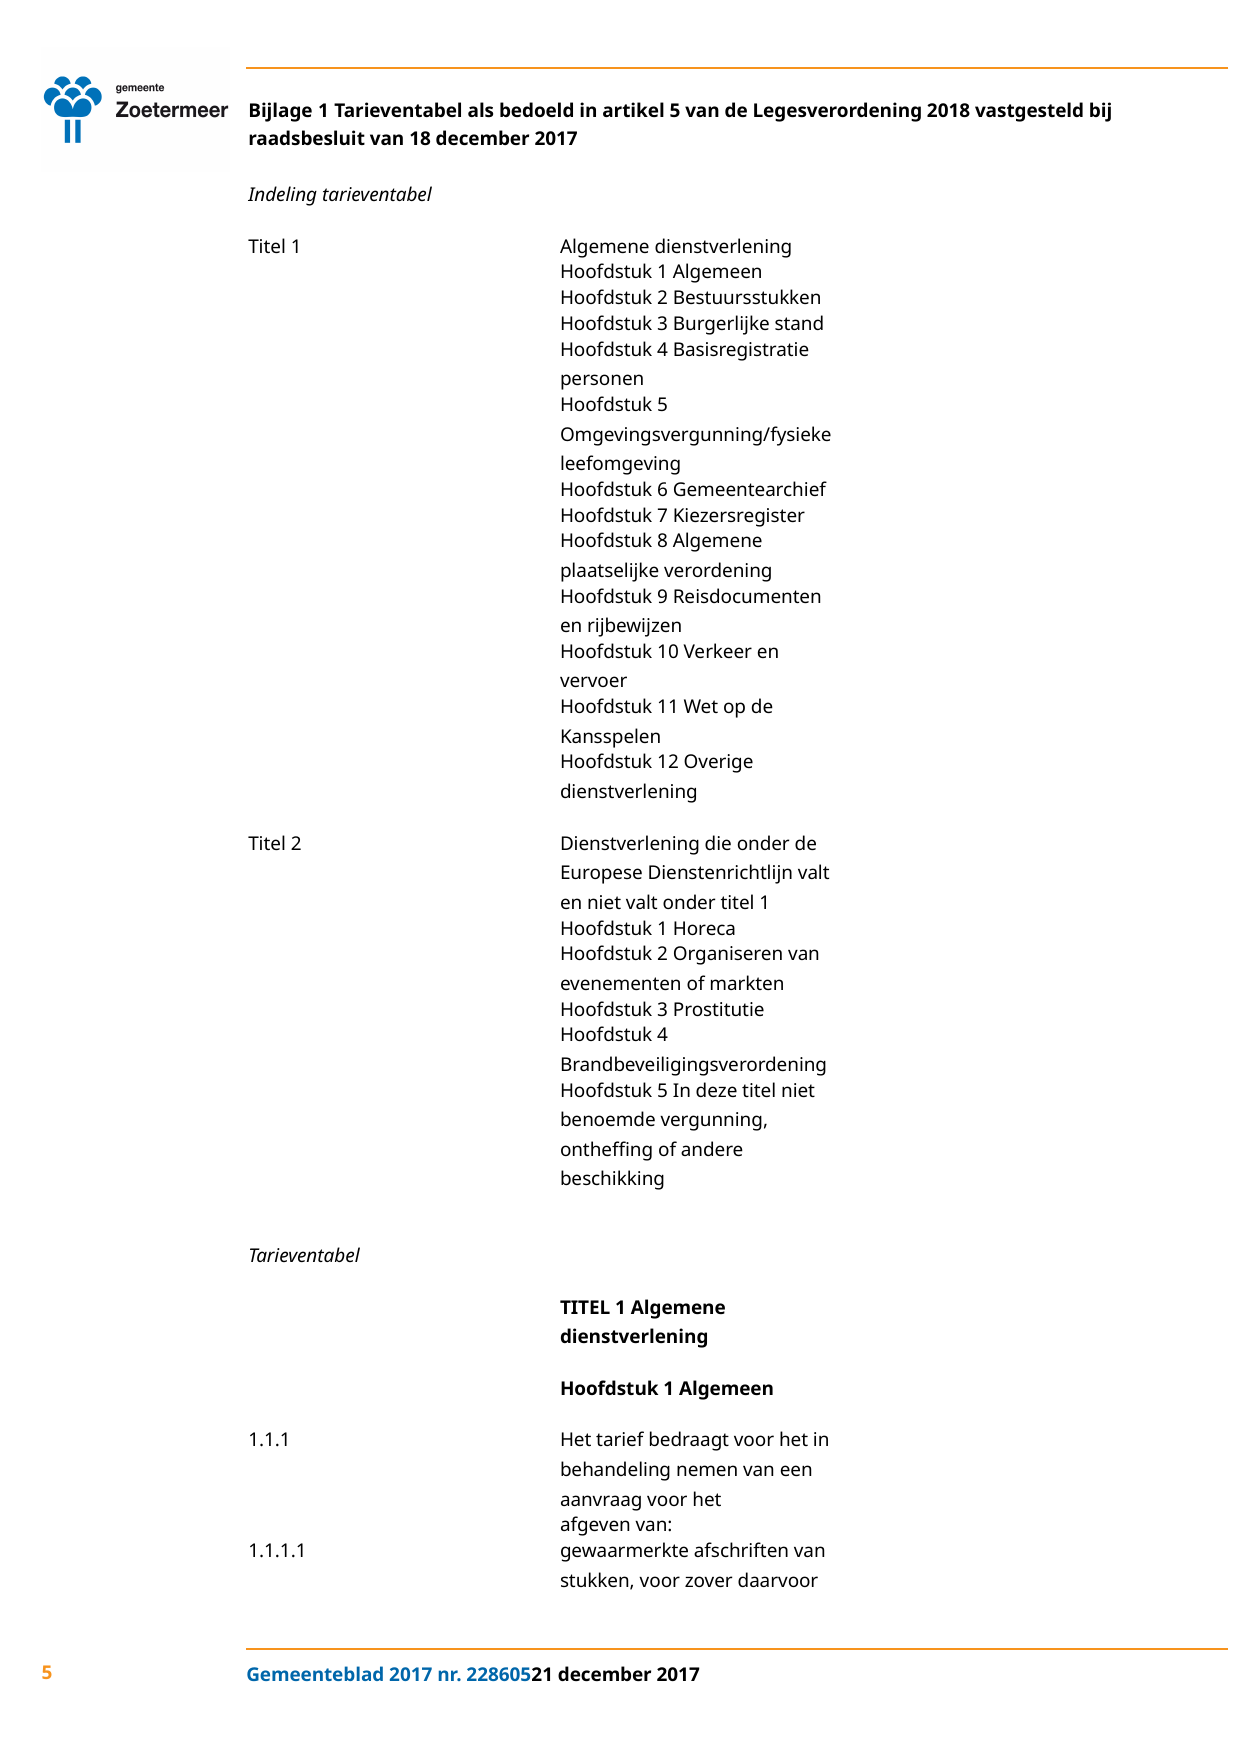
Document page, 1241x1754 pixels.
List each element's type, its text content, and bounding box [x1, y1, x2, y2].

table_cell [1048, 391, 1152, 476]
table_cell [248, 310, 560, 336]
table_cell [840, 1537, 1048, 1593]
table_cell [248, 1021, 560, 1077]
table_cell [248, 915, 560, 940]
table_cell [248, 284, 560, 310]
table_cell [1048, 233, 1152, 259]
table_cell [840, 1427, 1048, 1512]
table_cell Hoofdstuk 10 Verkeer en vervoer [560, 638, 840, 693]
table_cell [248, 1077, 560, 1191]
table_cell [1048, 502, 1152, 527]
table_cell [1048, 1077, 1152, 1191]
table_cell [248, 259, 560, 284]
table_header [840, 181, 1048, 207]
table_cell [248, 1294, 560, 1349]
table_cell [1048, 804, 1152, 830]
table_cell [1048, 310, 1152, 336]
table_cell Hoofdstuk 2 Organiseren van evenementen of markten [560, 940, 840, 996]
table_cell [840, 207, 1048, 233]
table_cell [248, 528, 560, 583]
table_cell [840, 233, 1048, 259]
table_header Indeling tarieventabel [248, 181, 840, 207]
text Bijlage 1 Tarieventabel als bedoeld in artikel 5 van de Legesverordening 2018 vastgesteld bij raadsbesluit van 18 december 2017 [248, 95, 1152, 152]
table_cell [840, 940, 1048, 996]
table_cell [1048, 694, 1152, 749]
table_cell Hoofdstuk 9 Reisdocumenten en rijbewijzen [560, 583, 840, 638]
table_cell [840, 1512, 1048, 1537]
table_cell [248, 336, 560, 391]
table_cell [840, 996, 1048, 1021]
table_cell [840, 476, 1048, 502]
table_cell [840, 1217, 1048, 1243]
table_cell [1048, 1191, 1152, 1217]
table_cell [1048, 1401, 1152, 1427]
table_cell [1048, 1294, 1152, 1349]
table_cell [560, 804, 840, 830]
table_cell [840, 1077, 1048, 1191]
table_cell [560, 1269, 840, 1294]
table_cell gewaarmerkte afschriften van stukken, voor zover daarvoor [560, 1537, 840, 1593]
table_cell [1048, 1269, 1152, 1294]
table_cell [560, 207, 840, 233]
table_cell [560, 1401, 840, 1427]
table_cell [840, 1021, 1048, 1077]
table_cell Hoofdstuk 1 Algemeen [560, 259, 840, 284]
table_cell [248, 1191, 560, 1217]
table_cell [1048, 259, 1152, 284]
table_cell [1048, 528, 1152, 583]
table_cell [840, 1191, 1048, 1217]
table_cell [840, 694, 1048, 749]
table_cell Hoofdstuk 5 Omgevingsvergunning/fysieke leefomgeving [560, 391, 840, 476]
table_cell [248, 694, 560, 749]
table_cell [1048, 284, 1152, 310]
table_cell Hoofdstuk 3 Burgerlijke stand [560, 310, 840, 336]
table_cell Het tarief bedraagt voor het in behandeling nemen van een aanvraag voor het [560, 1427, 840, 1512]
table_cell [840, 310, 1048, 336]
table_cell [248, 476, 560, 502]
table_cell Hoofdstuk 7 Kiezersregister [560, 502, 840, 527]
table_cell [248, 1269, 560, 1294]
table_cell [840, 391, 1048, 476]
table_cell [248, 583, 560, 638]
table_cell Titel 1 [248, 233, 560, 259]
picture [41, 47, 231, 172]
table_cell [1048, 1243, 1152, 1268]
table_cell Hoofdstuk 1 Horeca [560, 915, 840, 940]
table_cell [248, 1512, 560, 1537]
table_cell Hoofdstuk 6 Gemeentearchief [560, 476, 840, 502]
table_cell [840, 830, 1048, 915]
table_cell [840, 1294, 1048, 1349]
table_cell [840, 1243, 1048, 1268]
table_cell Hoofdstuk 1 Algemeen [560, 1375, 840, 1401]
table_cell [1048, 915, 1152, 940]
table_cell [1048, 1350, 1152, 1375]
table_cell [840, 284, 1048, 310]
table_cell [840, 1375, 1048, 1401]
table_cell [840, 638, 1048, 693]
table_header [1048, 181, 1152, 207]
table_cell [248, 391, 560, 476]
table_cell TITEL 1 Algemene dienstverlening [560, 1294, 840, 1349]
table_cell [840, 259, 1048, 284]
table_cell [840, 502, 1048, 527]
table_cell [1048, 749, 1152, 804]
table_cell [1048, 1217, 1152, 1243]
table_cell [1048, 1427, 1152, 1512]
table_cell [840, 1350, 1048, 1375]
table_cell [248, 804, 560, 830]
table_cell Tarieventabel [248, 1243, 840, 1268]
table_cell Hoofdstuk 3 Prostitutie [560, 996, 840, 1021]
table_cell [560, 1191, 840, 1217]
table_cell Hoofdstuk 5 In deze titel niet benoemde vergunning, ontheffing of andere beschikking [560, 1077, 840, 1191]
table_cell [248, 1350, 560, 1375]
table_cell [1048, 638, 1152, 693]
table_cell 1.1.1.1 [248, 1537, 560, 1593]
table_cell [840, 1269, 1048, 1294]
table_cell [248, 1217, 560, 1243]
table_cell [1048, 207, 1152, 233]
table_cell Hoofdstuk 11 Wet op de Kansspelen [560, 694, 840, 749]
table_cell [840, 1401, 1048, 1427]
table_cell [1048, 1537, 1152, 1593]
table_cell afgeven van: [560, 1512, 840, 1537]
table_cell [248, 1375, 560, 1401]
table_cell [1048, 830, 1152, 915]
table_cell Titel 2 [248, 830, 560, 915]
table_cell [1048, 476, 1152, 502]
table_cell [248, 638, 560, 693]
table_cell [248, 207, 560, 233]
table_cell [1048, 940, 1152, 996]
table_cell [248, 996, 560, 1021]
table_cell [248, 1401, 560, 1427]
table_cell [840, 804, 1048, 830]
table_cell 1.1.1 [248, 1427, 560, 1512]
table_cell [560, 1217, 840, 1243]
table_cell Dienstverlening die onder de Europese Dienstenrichtlijn valt en niet valt onder titel 1 [560, 830, 840, 915]
table_cell Hoofdstuk 4 Basisregistratie personen [560, 336, 840, 391]
table_cell [1048, 583, 1152, 638]
table_cell Hoofdstuk 4 Brandbeveiligingsverordening [560, 1021, 840, 1077]
table_cell [1048, 996, 1152, 1021]
table_cell [248, 940, 560, 996]
table_cell Algemene dienstverlening [560, 233, 840, 259]
table_cell [840, 336, 1048, 391]
table_cell [248, 502, 560, 527]
table_cell [840, 749, 1048, 804]
table_cell [560, 1350, 840, 1375]
table_cell [840, 583, 1048, 638]
table_cell [1048, 1375, 1152, 1401]
table_cell [840, 528, 1048, 583]
table_cell [248, 749, 560, 804]
table_cell [1048, 1512, 1152, 1537]
table_cell [1048, 1021, 1152, 1077]
table_cell [840, 915, 1048, 940]
table_cell [1048, 336, 1152, 391]
table_cell Hoofdstuk 8 Algemene plaatselijke verordening [560, 528, 840, 583]
table_cell Hoofdstuk 2 Bestuursstukken [560, 284, 840, 310]
table_cell Hoofdstuk 12 Overige dienstverlening [560, 749, 840, 804]
